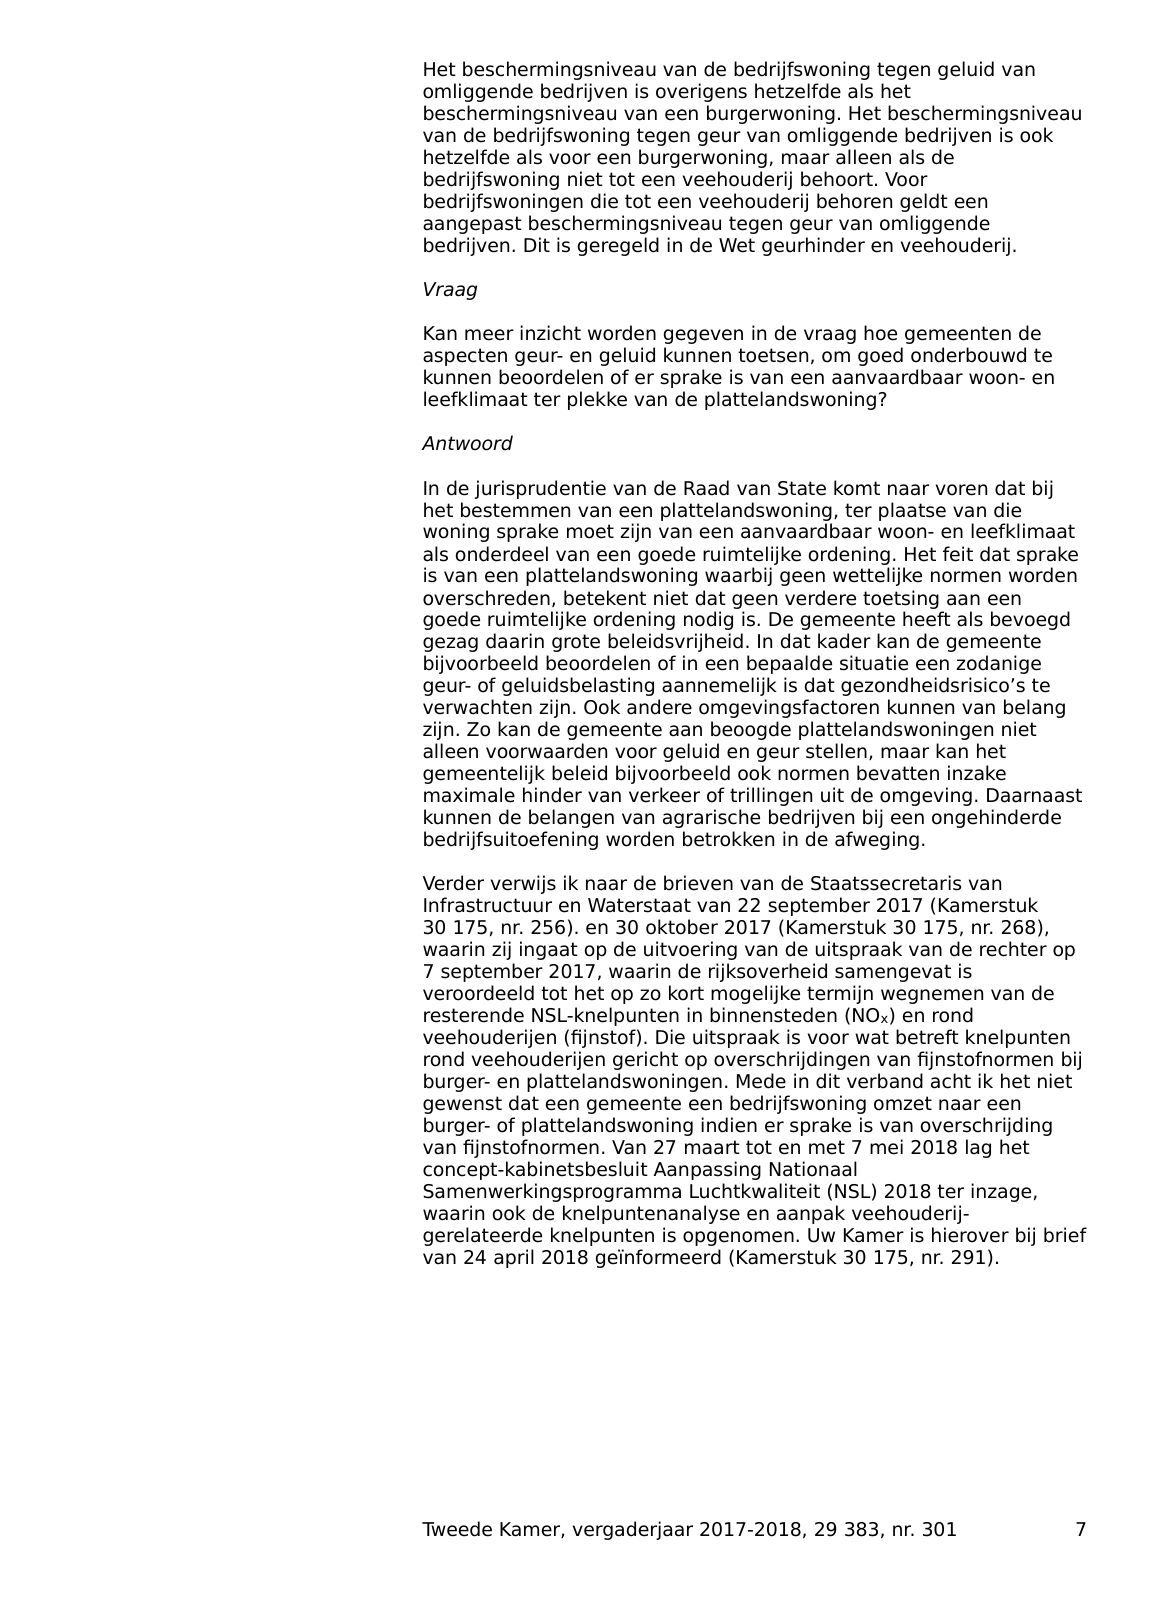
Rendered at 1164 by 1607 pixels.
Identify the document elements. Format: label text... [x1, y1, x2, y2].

text Kan meer inzicht worden gegeven in de vraag hoe gemeenten de aspecten geur- en geluid kunnen toetsen, om goed onderbouwd te kunnen beoordelen of er sprake is van een aanvaardbaar woon- en leefklimaat ter plekke van de plattelandswoning? [422, 323, 1087, 411]
text In de jurisprudentie van de Raad van State komt naar voren dat bij het bestemmen van een plattelandswoning, ter plaatse van die woning sprake moet zijn van een aanvaardbaar woon- en leefklimaat als onderdeel van een goede ruimtelijke ordening. Het feit dat sprake is van een plattelandswoning waarbij geen wettelijke normen worden overschreden, betekent niet dat geen verdere toetsing aan een goede ruimtelijke ordening nodig is. De gemeente heeft als bevoegd gezag daarin grote beleidsvrijheid. In dat kader kan de gemeente bijvoorbeeld beoordelen of in een bepaalde situatie een zodanige geur- of geluidsbelasting aannemelijk is dat gezondheidsrisico’s te verwachten zijn. Ook andere omgevingsfactoren kunnen van belang zijn. Zo kan de gemeente aan beoogde plattelandswoningen niet alleen voorwaarden voor geluid en geur stellen, maar kan het gemeentelijk beleid bijvoorbeeld ook normen bevatten inzake maximale hinder van verkeer of trillingen uit de omgeving. Daarnaast kunnen de belangen van agrarische bedrijven bij een ongehinderde bedrijfsuitoefening worden betrokken in de afweging. [422, 477, 1087, 851]
subtitle Vraag [422, 279, 1087, 301]
text Verder verwijs ik naar de brieven van de Staatssecretaris van Infrastructuur en Waterstaat van 22 september 2017 (Kamerstuk 30 175, nr. 256). en 30 oktober 2017 (Kamerstuk 30 175, nr. 268), waarin zij ingaat op de uitvoering van de uitspraak van de rechter op 7 september 2017, waarin de rijksoverheid samengevat is veroordeeld tot het op zo kort mogelijke termijn wegnemen van de resterende NSL-knelpunten in binnensteden (NOx) en rond veehouderijen (fijnstof). Die uitspraak is voor wat betreft knelpunten rond veehouderijen gericht op overschrijdingen van fijnstofnormen bij burger- en plattelandswoningen. Mede in dit verband acht ik het niet gewenst dat een gemeente een bedrijfswoning omzet naar een burger- of plattelandswoning indien er sprake is van overschrijding van fijnstofnormen. Van 27 maart tot en met 7 mei 2018 lag het concept-kabinetsbesluit Aanpassing Nationaal Samenwerkingsprogramma Luchtkwaliteit (NSL) 2018 ter inzage, waarin ook de knelpuntenanalyse en aanpak veehouderij-gerelateerde knelpunten is opgenomen. Uw Kamer is hierover bij brief van 24 april 2018 geïnformeerd (Kamerstuk 30 175, nr. 291). [422, 873, 1087, 1269]
text Het beschermingsniveau van de bedrijfswoning tegen geluid van omliggende bedrijven is overigens hetzelfde als het beschermingsniveau van een burgerwoning. Het beschermingsniveau van de bedrijfswoning tegen geur van omliggende bedrijven is ook hetzelfde als voor een burgerwoning, maar alleen als de bedrijfswoning niet tot een veehouderij behoort. Voor bedrijfswoningen die tot een veehouderij behoren geldt een aangepast beschermingsniveau tegen geur van omliggende bedrijven. Dit is geregeld in de Wet geurhinder en veehouderij. [422, 59, 1087, 257]
subtitle Antwoord [422, 433, 1087, 455]
